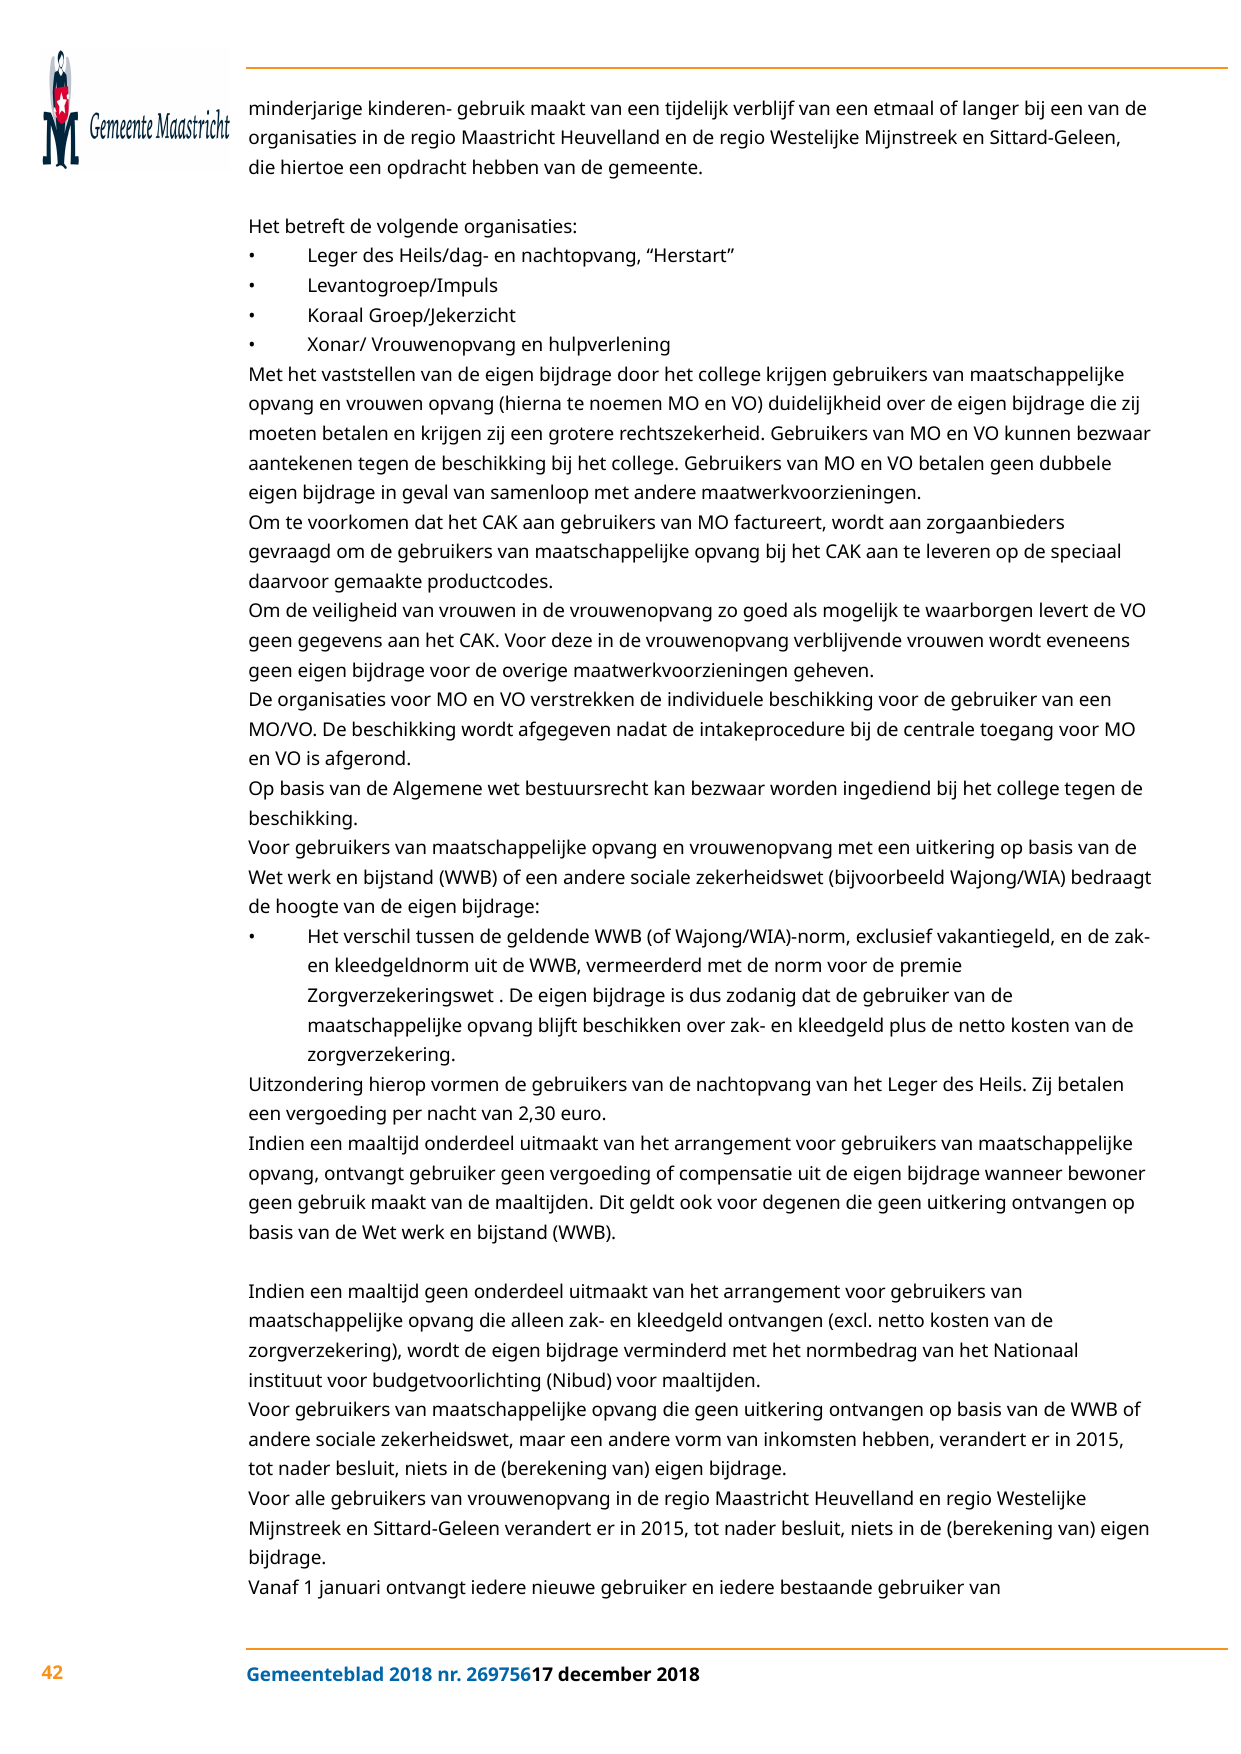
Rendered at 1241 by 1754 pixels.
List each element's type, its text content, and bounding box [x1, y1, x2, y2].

text Indien een maaltijd geen onderdeel uitmaakt van het arrangement voor gebruikers van maatschappelijke opvang die alleen zak- en kleedgeld ontvangen (excl. netto kosten van de zorgverzekering), wordt de eigen bijdrage verminderd met het normbedrag van het Nationaal instituut voor budgetvoorlichting (Nibud) voor maaltijden. [248, 1278, 1152, 1393]
text Vanaf 1 januari ontvangt iedere nieuwe gebruiker en iedere bestaande gebruiker van [248, 1574, 1152, 1600]
text Het betreft de volgende organisaties: [248, 213, 1152, 239]
text Op basis van de Algemene wet bestuursrecht kan bezwaar worden ingediend bij het college tegen de beschikking. [248, 775, 1152, 831]
list Levantogroep/Impuls [248, 272, 1152, 298]
text Voor gebruikers van maatschappelijke opvang en vrouwenopvang met een uitkering op basis van de Wet werk en bijstand (WWB) of een andere sociale zekerheidswet (bijvoorbeeld Wajong/WIA) bedraagt de hoogte van de eigen bijdrage: [248, 834, 1152, 919]
text Voor alle gebruikers van vrouwenopvang in de regio Maastricht Heuvelland en regio Westelijke Mijnstreek en Sittard-Geleen verandert er in 2015, tot nader besluit, niets in de (berekening van) eigen bijdrage. [248, 1485, 1152, 1570]
text Met het vaststellen van de eigen bijdrage door het college krijgen gebruikers van maatschappelijke opvang en vrouwen opvang (hierna te noemen MO en VO) duidelijkheid over de eigen bijdrage die zij moeten betalen en krijgen zij een grotere rechtszekerheid. Gebruikers van MO en VO kunnen bezwaar aantekenen tegen de beschikking bij het college. Gebruikers van MO en VO betalen geen dubbele eigen bijdrage in geval van samenloop met andere maatwerkvoorzieningen. [248, 361, 1152, 505]
text Om te voorkomen dat het CAK aan gebruikers van MO factureert, wordt aan zorgaanbieders gevraagd om de gebruikers van maatschappelijke opvang bij het CAK aan te leveren op de speciaal daarvoor gemaakte productcodes. [248, 509, 1152, 594]
list Het verschil tussen de geldende WWB (of Wajong/WIA)-norm, exclusief vakantiegeld, en de zak- en kleedgeldnorm uit de WWB, vermeerderd met de norm voor de premie Zorgverzekeringswet . De eigen bijdrage is dus zodanig dat de gebruiker van de maatschappelijke opvang blijft beschikken over zak- en kleedgeld plus de netto kosten van de zorgverzekering. [248, 923, 1152, 1067]
list Koraal Groep/Jekerzicht [248, 302, 1152, 328]
list Leger des Heils/dag- en nachtopvang, “Herstart” [248, 243, 1152, 268]
text De organisaties voor MO en VO verstrekken de individuele beschikking voor de gebruiker van een MO/VO. De beschikking wordt afgegeven nadat de intakeprocedure bij de centrale toegang voor MO en VO is afgerond. [248, 686, 1152, 771]
text Uitzondering hierop vormen de gebruikers van de nachtopvang van het Leger des Heils. Zij betalen een vergoeding per nacht van 2,30 euro. [248, 1071, 1152, 1126]
text Indien een maaltijd onderdeel uitmaakt van het arrangement voor gebruikers van maatschappelijke opvang, ontvangt gebruiker geen vergoeding of compensatie uit de eigen bijdrage wanneer bewoner geen gebruik maakt van de maaltijden. Dit geldt ook voor degenen die geen uitkering ontvangen op basis van de Wet werk en bijstand (WWB). [248, 1130, 1152, 1245]
text Om de veiligheid van vrouwen in de vrouwenopvang zo goed als mogelijk te waarborgen levert de VO geen gegevens aan het CAK. Voor deze in de vrouwenopvang verblijvende vrouwen wordt eveneens geen eigen bijdrage voor de overige maatwerkvoorzieningen geheven. [248, 598, 1152, 683]
text Voor gebruikers van maatschappelijke opvang die geen uitkering ontvangen op basis van de WWB of andere sociale zekerheidswet, maar een andere vorm van inkomsten hebben, verandert er in 2015, tot nader besluit, niets in de (berekening van) eigen bijdrage. [248, 1396, 1152, 1481]
text minderjarige kinderen- gebruik maakt van een tijdelijk verblijf van een etmaal of langer bij een van de organisaties in de regio Maastricht Heuvelland en de regio Westelijke Mijnstreek en Sittard-Geleen, die hiertoe een opdracht hebben van de gemeente. [248, 95, 1152, 180]
picture [41, 47, 231, 172]
list Xonar/ Vrouwenopvang en hulpverlening [248, 331, 1152, 357]
